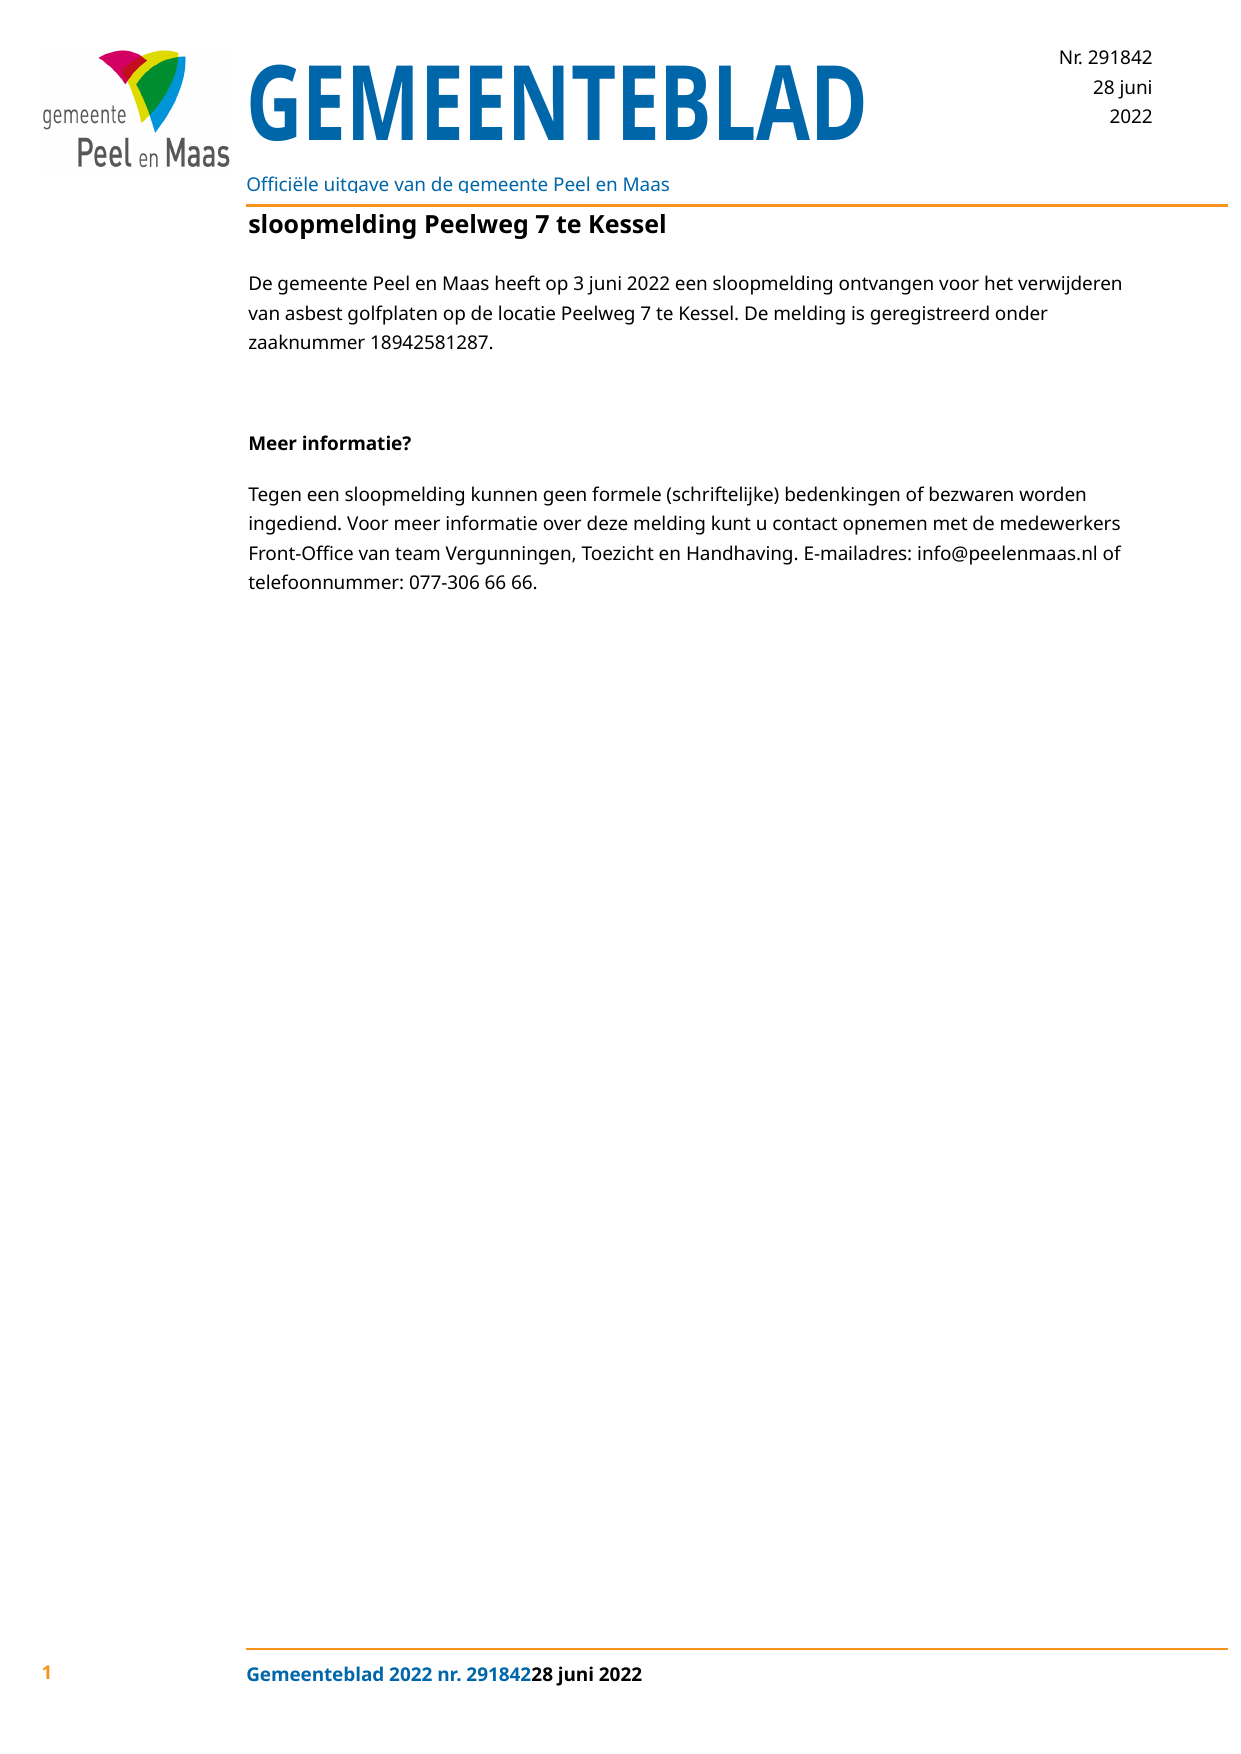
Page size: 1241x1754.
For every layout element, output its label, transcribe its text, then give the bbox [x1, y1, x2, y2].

text Tegen een sloopmelding kunnen geen formele (schriftelijke) bedenkingen of bezwaren worden ingediend. Voor meer informatie over deze melding kunt u contact opnemen met de medewerkers Front-Office van team Vergunningen, Toezicht en Handhaving. E-mailadres: info@peelenmaas.nl of telefoonnummer: 077-306 66 66. [248, 481, 1152, 595]
text sloopmelding Peelweg 7 te Kessel [248, 207, 1152, 241]
text Meer informatie? [248, 430, 1152, 456]
text De gemeente Peel en Maas heeft op 3 juni 2022 een sloopmelding ontvangen voor het verwijderen van asbest golfplaten op de locatie Peelweg 7 te Kessel. De melding is geregistreerd onder zaaknummer 18942581287. [248, 270, 1152, 355]
picture [41, 47, 231, 172]
